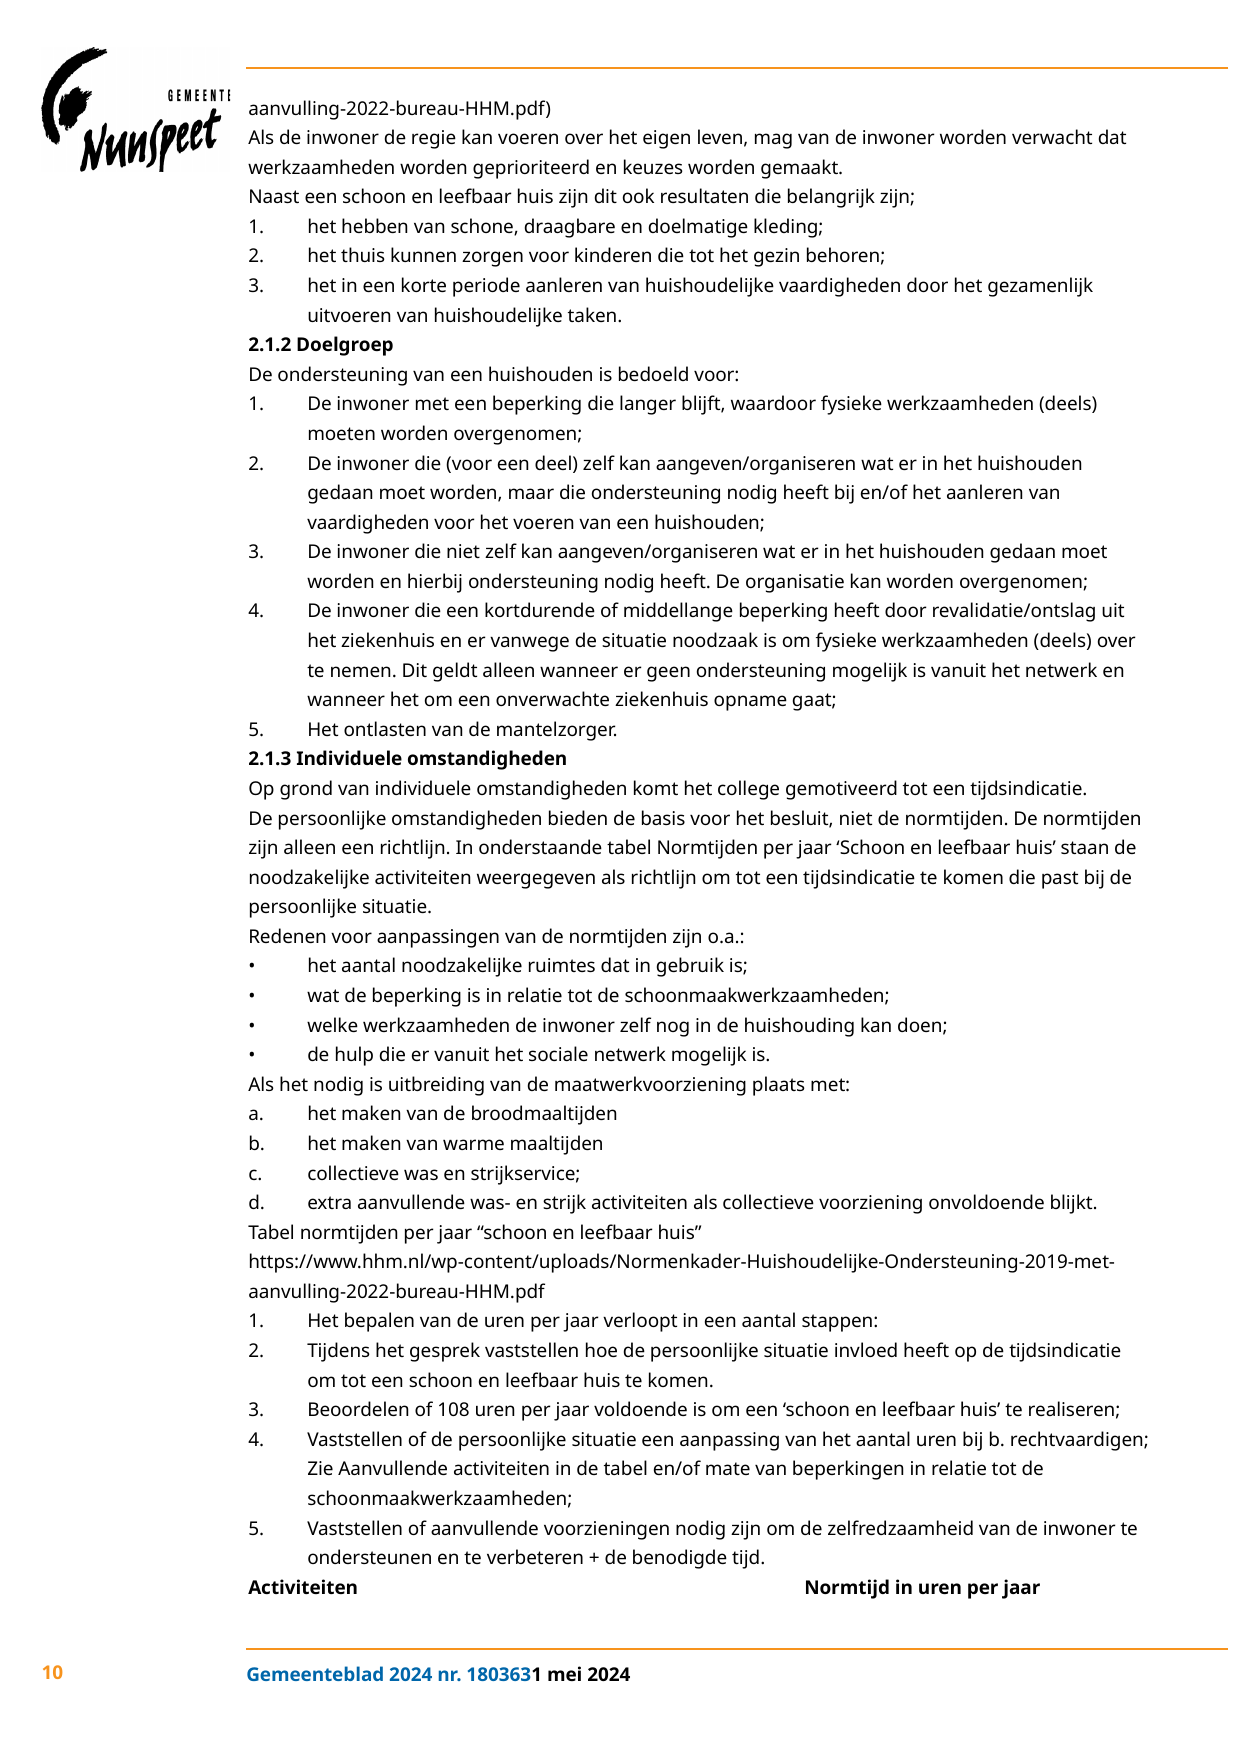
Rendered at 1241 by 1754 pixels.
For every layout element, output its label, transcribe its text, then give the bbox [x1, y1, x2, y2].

picture [41, 47, 231, 172]
list De inwoner die een kortdurende of middellange beperking heeft door revalidatie/ontslag uit het ziekenhuis en er vanwege de situatie noodzaak is om fysieke werkzaamheden (deels) over te nemen. Dit geldt alleen wanneer er geen ondersteuning mogelijk is vanuit het netwerk en wanneer het om een onverwachte ziekenhuis opname gaat; [248, 598, 1152, 712]
list het maken van de broodmaaltijden [248, 1101, 1152, 1126]
text Naast een schoon en leefbaar huis zijn dit ook resultaten die belangrijk zijn; [248, 183, 1152, 209]
list De inwoner die (voor een deel) zelf kan aangeven/organiseren wat er in het huishouden gedaan moet worden, maar die ondersteuning nodig heeft bij en/of het aanleren van vaardigheden voor het voeren van een huishouden; [248, 450, 1152, 535]
list extra aanvullende was- en strijk activiteiten als collectieve voorziening onvoldoende blijkt. [248, 1189, 1152, 1215]
text De ondersteuning van een huishouden is bedoeld voor: [248, 361, 1152, 387]
list het thuis kunnen zorgen voor kinderen die tot het gezin behoren; [248, 243, 1152, 268]
list het aantal noodzakelijke ruimtes dat in gebruik is; [248, 953, 1152, 978]
text 2.1.3 Individuele omstandigheden [248, 746, 1152, 771]
list Het bepalen van de uren per jaar verloopt in een aantal stappen: [248, 1308, 1152, 1333]
list wat de beperking is in relatie tot de schoonmaakwerkzaamheden; [248, 982, 1152, 1008]
text aanvulling-2022-bureau-HHM.pdf) [248, 95, 1152, 121]
text Als het nodig is uitbreiding van de maatwerkvoorziening plaats met: [248, 1071, 1152, 1097]
table_header Normtijd in uren per jaar [804, 1574, 1152, 1600]
list Tijdens het gesprek vaststellen hoe de persoonlijke situatie invloed heeft op de tijdsindicatie om tot een schoon en leefbaar huis te komen. [248, 1337, 1152, 1393]
text https://www.hhm.nl/wp-content/uploads/Normenkader-Huishoudelijke-Ondersteuning-2019-met-aanvulling-2022-bureau-HHM.pdf [248, 1248, 1152, 1304]
list Het ontlasten van de mantelzorger. [248, 716, 1152, 742]
list De inwoner met een beperking die langer blijft, waardoor fysieke werkzaamheden (deels) moeten worden overgenomen; [248, 391, 1152, 446]
list collectieve was en strijkservice; [248, 1160, 1152, 1186]
list het hebben van schone, draagbare en doelmatige kleding; [248, 213, 1152, 239]
list welke werkzaamheden de inwoner zelf nog in de huishouding kan doen; [248, 1012, 1152, 1038]
text Op grond van individuele omstandigheden komt het college gemotiveerd tot een tijdsindicatie. [248, 775, 1152, 801]
list Vaststellen of de persoonlijke situatie een aanpassing van het aantal uren bij b. rechtvaardigen; Zie Aanvullende activiteiten in de tabel en/of mate van beperkingen in relatie tot de schoonmaakwerkzaamheden; [248, 1426, 1152, 1511]
list de hulp die er vanuit het sociale netwerk mogelijk is. [248, 1041, 1152, 1067]
text Redenen voor aanpassingen van de normtijden zijn o.a.: [248, 923, 1152, 949]
list het maken van warme maaltijden [248, 1130, 1152, 1156]
text De persoonlijke omstandigheden bieden de basis voor het besluit, niet de normtijden. De normtijden zijn alleen een richtlijn. In onderstaande tabel Normtijden per jaar ‘Schoon en leefbaar huis’ staan de noodzakelijke activiteiten weergegeven als richtlijn om tot een tijdsindicatie te komen die past bij de persoonlijke situatie. [248, 805, 1152, 919]
list De inwoner die niet zelf kan aangeven/organiseren wat er in het huishouden gedaan moet worden en hierbij ondersteuning nodig heeft. De organisatie kan worden overgenomen; [248, 538, 1152, 594]
table_header Activiteiten [248, 1574, 804, 1600]
text 2.1.2 Doelgroep [248, 331, 1152, 357]
list Beoordelen of 108 uren per jaar voldoende is om een ‘schoon en leefbaar huis’ te realiseren; [248, 1396, 1152, 1422]
text Tabel normtijden per jaar “schoon en leefbaar huis” [248, 1219, 1152, 1245]
list Vaststellen of aanvullende voorzieningen nodig zijn om de zelfredzaamheid van de inwoner te ondersteunen en te verbeteren + de benodigde tijd. [248, 1515, 1152, 1570]
list het in een korte periode aanleren van huishoudelijke vaardigheden door het gezamenlijk uitvoeren van huishoudelijke taken. [248, 272, 1152, 328]
text Als de inwoner de regie kan voeren over het eigen leven, mag van de inwoner worden verwacht dat werkzaamheden worden geprioriteerd en keuzes worden gemaakt. [248, 124, 1152, 180]
